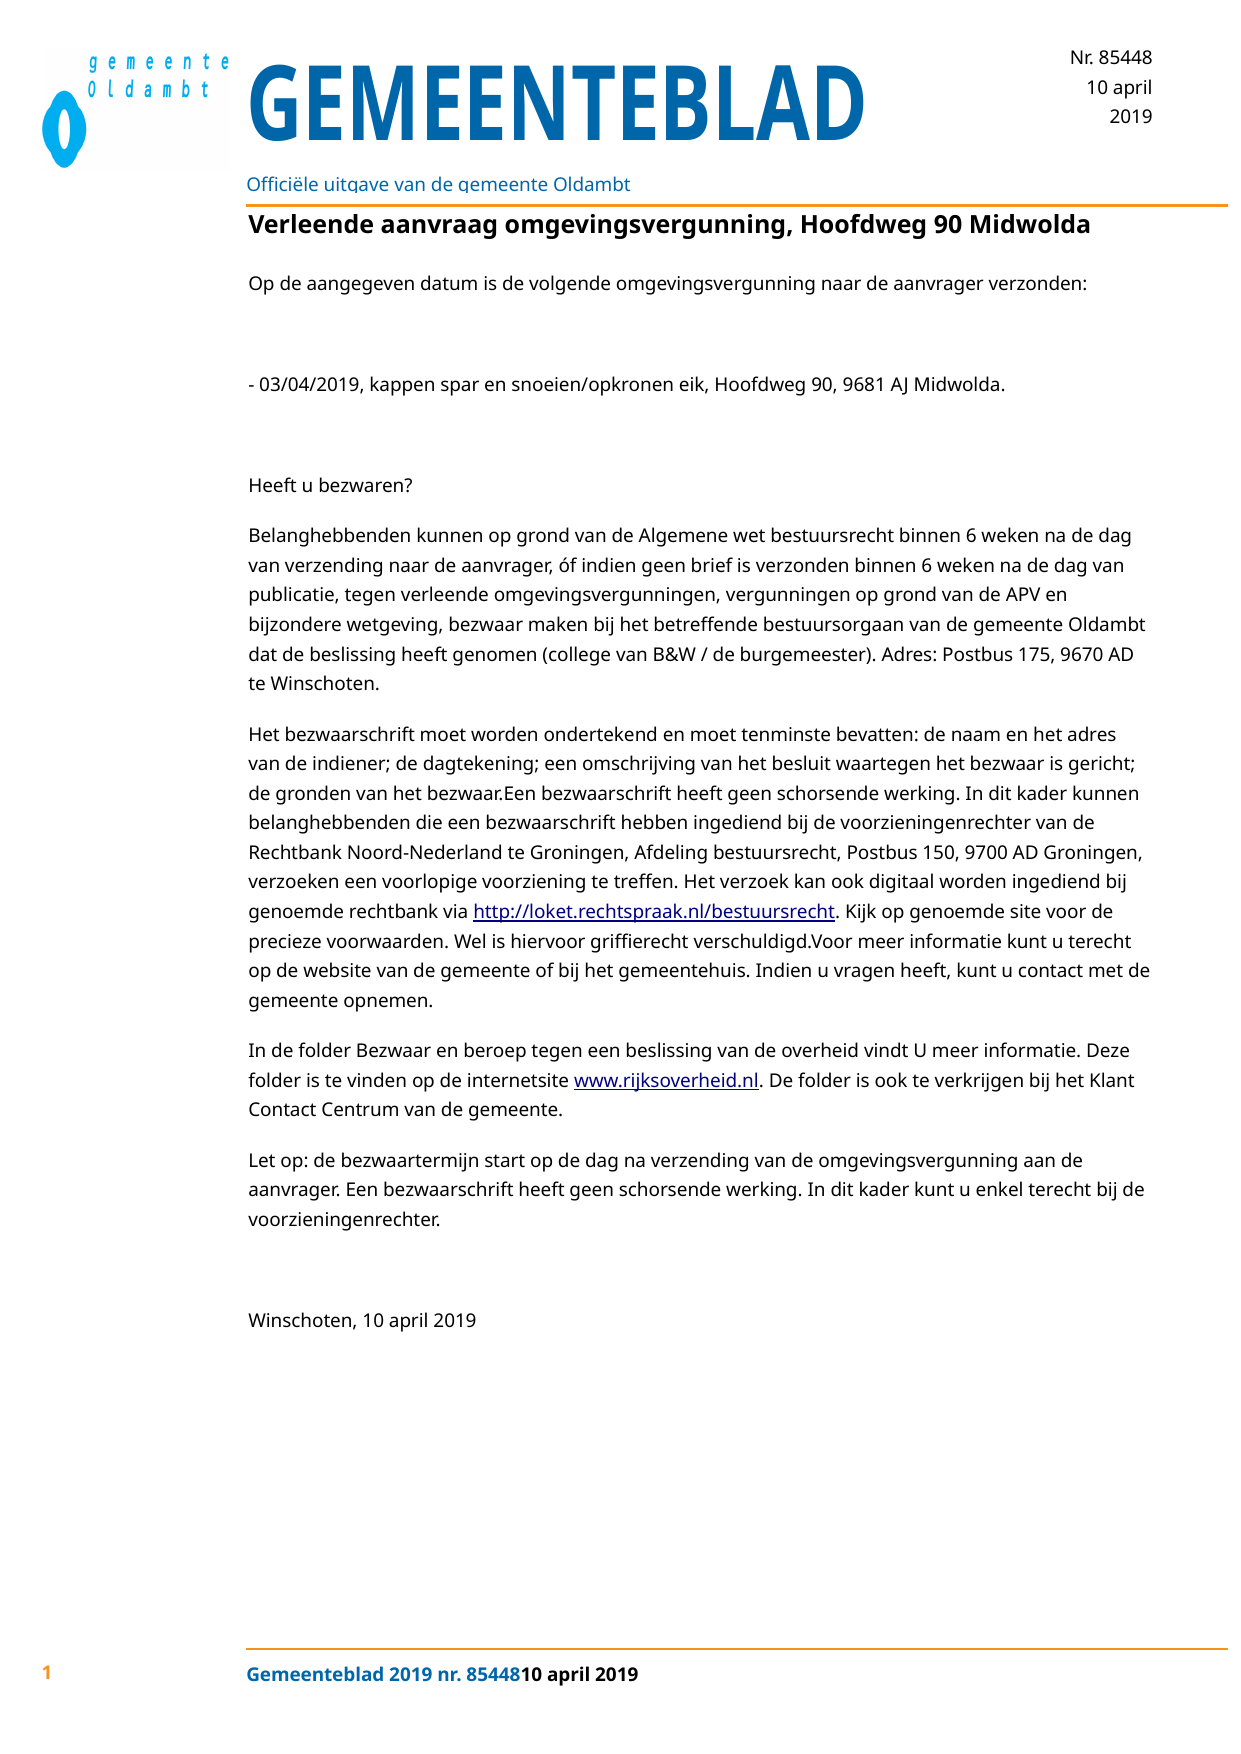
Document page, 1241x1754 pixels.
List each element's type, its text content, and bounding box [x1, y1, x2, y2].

picture [41, 47, 231, 172]
text Verleende aanvraag omgevingsvergunning, Hoofdweg 90 Midwolda [248, 207, 1152, 241]
text - 03/04/2019, kappen spar en snoeien/opkronen eik, Hoofdweg 90, 9681 AJ Midwolda. [248, 371, 1152, 397]
text Winschoten, 10 april 2019 [248, 1307, 1152, 1333]
text In de folder Bezwaar en beroep tegen een beslissing van de overheid vindt U meer informatie. Deze folder is te vinden op de internetsite www.rijksoverheid.nl. De folder is ook te verkrijgen bij het Klant Contact Centrum van de gemeente. [248, 1037, 1152, 1122]
text Let op: de bezwaartermijn start op de dag na verzending van de omgevingsvergunning aan de aanvrager. Een bezwaarschrift heeft geen schorsende werking. In dit kader kunt u enkel terecht bij de voorzieningenrechter. [248, 1147, 1152, 1232]
text Heeft u bezwaren? [248, 472, 1152, 498]
text Op de aangegeven datum is de volgende omgevingsvergunning naar de aanvrager verzonden: [248, 270, 1152, 296]
text Belanghebbenden kunnen op grond van de Algemene wet bestuursrecht binnen 6 weken na de dag van verzending naar de aanvrager, óf indien geen brief is verzonden binnen 6 weken na de dag van publicatie, tegen verleende omgevingsvergunningen, vergunningen op grond van de APV en bijzondere wetgeving, bezwaar maken bij het betreffende bestuursorgaan van de gemeente Oldambt dat de beslissing heeft genomen (college van B&W / de burgemeester). Adres: Postbus 175, 9670 AD te Winschoten. [248, 522, 1152, 696]
text Het bezwaarschrift moet worden ondertekend en moet tenminste bevatten: de naam en het adres van de indiener; de dagtekening; een omschrijving van het besluit waartegen het bezwaar is gericht; de gronden van het bezwaar.Een bezwaarschrift heeft geen schorsende werking. In dit kader kunnen belanghebbenden die een bezwaarschrift hebben ingediend bij de voorzieningenrechter van de Rechtbank Noord-Nederland te Groningen, Afdeling bestuursrecht, Postbus 150, 9700 AD Groningen, verzoeken een voorlopige voorziening te treffen. Het verzoek kan ook digitaal worden ingediend bij genoemde rechtbank via http://loket.rechtspraak.nl/bestuursrecht. Kijk op genoemde site voor de precieze voorwaarden. Wel is hiervoor griffierecht verschuldigd.Voor meer informatie kunt u terecht op de website van de gemeente of bij het gemeentehuis. Indien u vragen heeft, kunt u contact met de gemeente opnemen. [248, 721, 1152, 1013]
